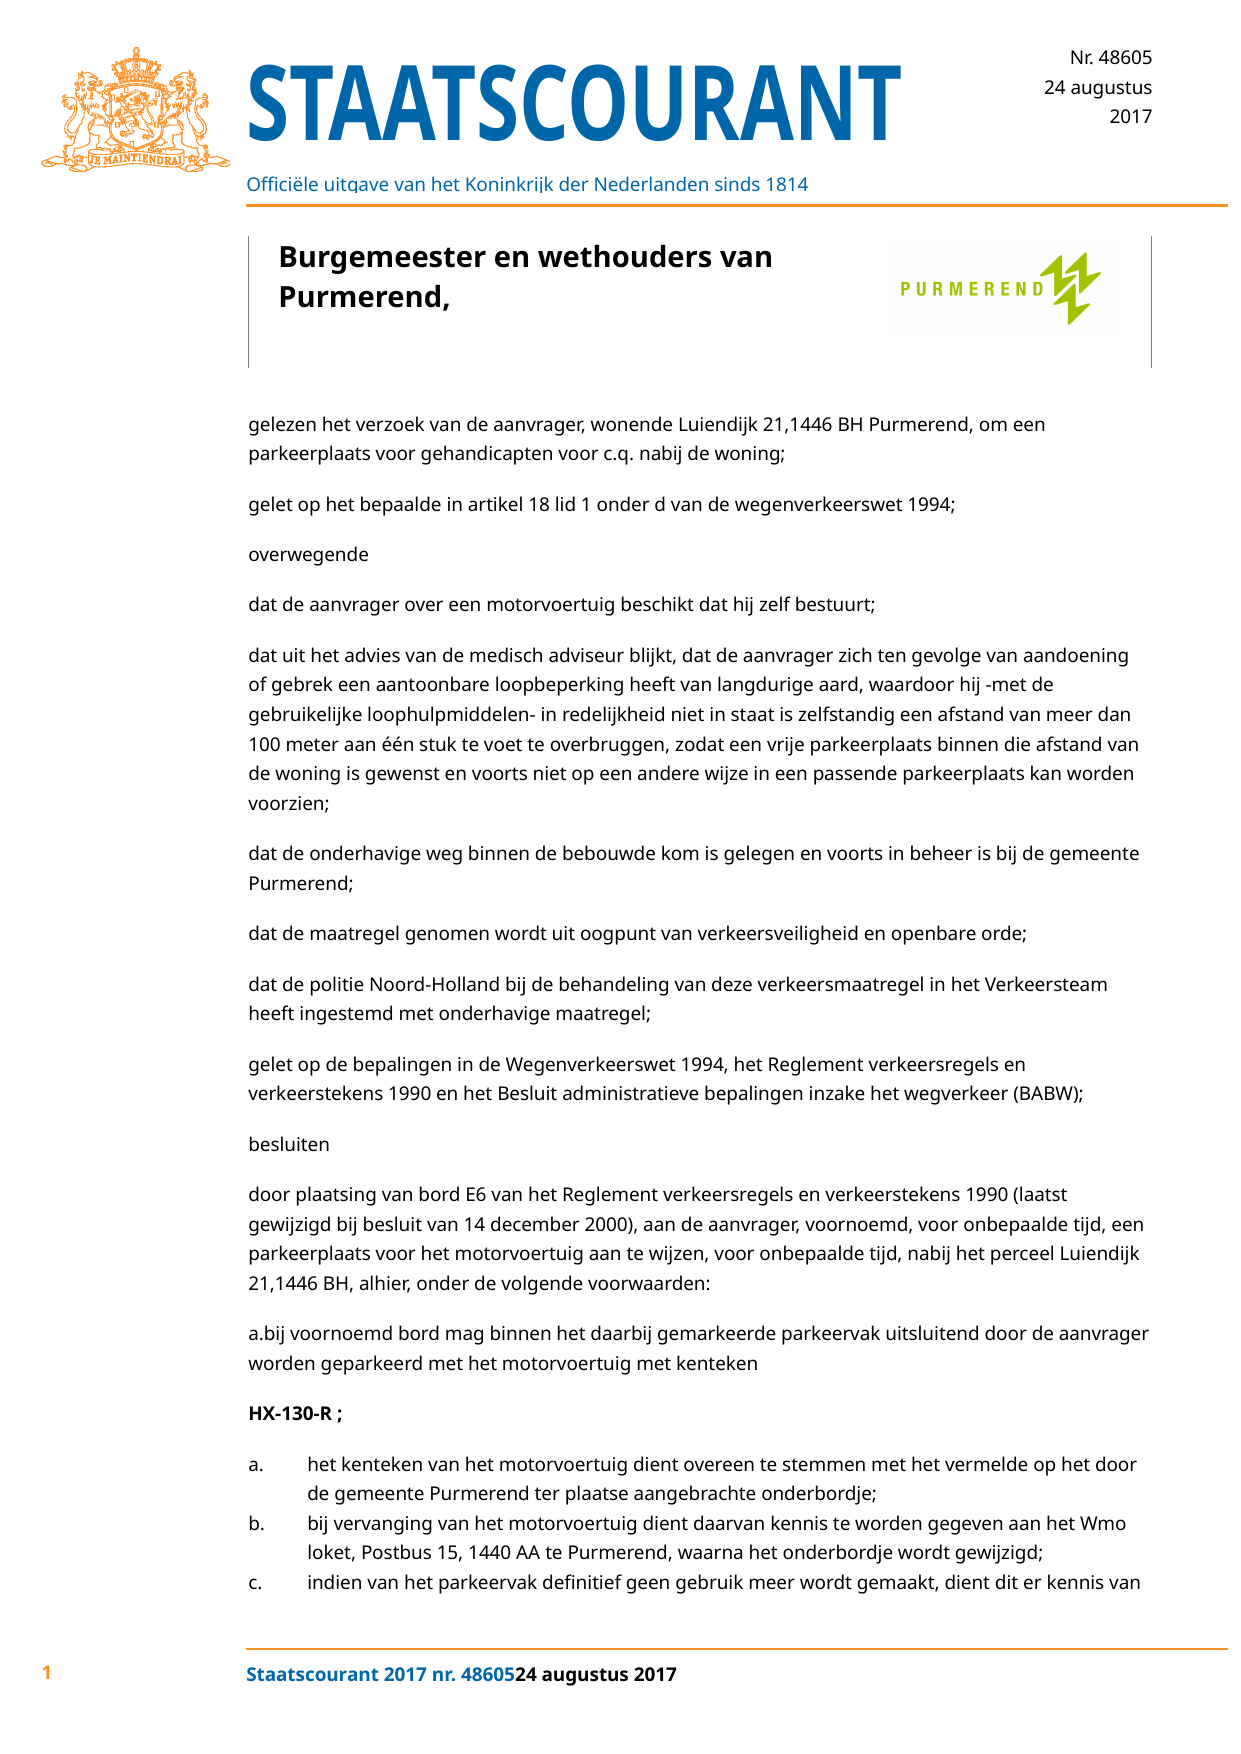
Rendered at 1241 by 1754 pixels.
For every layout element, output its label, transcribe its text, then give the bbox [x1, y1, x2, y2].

list indien van het parkeervak definitief geen gebruik meer wordt gemaakt, dient dit er kennis van [248, 1569, 1152, 1595]
table_header Burgemeester en wethouders van Purmerend, [249, 236, 850, 368]
text door plaatsing van bord E6 van het Reglement verkeersregels en verkeerstekens 1990 (laatst gewijzigd bij besluit van 14 december 2000), aan de aanvrager, voornoemd, voor onbepaalde tijd, een parkeerplaats voor het motorvoertuig aan te wijzen, voor onbepaalde tijd, nabij het perceel Luiendijk 21,1446 BH, alhier, onder de volgende voorwaarden: [248, 1181, 1152, 1296]
list het kenteken van het motorvoertuig dient overeen te stemmen met het vermelde op het door de gemeente Purmerend ter plaatse aangebrachte onderbordje; [248, 1451, 1152, 1506]
picture [882, 236, 1119, 342]
text gelezen het verzoek van de aanvrager, wonende Luiendijk 21,1446 BH Purmerend, om een parkeerplaats voor gehandicapten voor c.q. nabij de woning; [248, 411, 1152, 466]
text gelet op het bepaalde in artikel 18 lid 1 onder d van de wegenverkeerswet 1994; [248, 491, 1152, 517]
picture [41, 47, 231, 172]
text dat uit het advies van de medisch adviseur blijkt, dat de aanvrager zich ten gevolge van aandoening of gebrek een aantoonbare loopbeperking heeft van langdurige aard, waardoor hij -met de gebruikelijke loophulpmiddelen- in redelijkheid niet in staat is zelfstandig een afstand van meer dan 100 meter aan één stuk te voet te overbruggen, zodat een vrije parkeerplaats binnen die afstand van de woning is gewenst en voorts niet op een andere wijze in een passende parkeerplaats kan worden voorzien; [248, 642, 1152, 816]
text gelet op de bepalingen in de Wegenverkeerswet 1994, het Reglement verkeersregels en verkeerstekens 1990 en het Besluit administratieve bepalingen inzake het wegverkeer (BABW); [248, 1051, 1152, 1106]
list bij vervanging van het motorvoertuig dient daarvan kennis te worden gegeven aan het Wmo loket, Postbus 15, 1440 AA te Purmerend, waarna het onderbordje wordt gewijzigd; [248, 1510, 1152, 1565]
text dat de onderhavige weg binnen de bebouwde kom is gelegen en voorts in beheer is bij de gemeente Purmerend; [248, 840, 1152, 896]
text dat de aanvrager over een motorvoertuig beschikt dat hij zelf bestuurt; [248, 592, 1152, 617]
text overwegende [248, 541, 1152, 567]
text a.bij voornoemd bord mag binnen het daarbij gemarkeerde parkeervak uitsluitend door de aanvrager worden geparkeerd met het motorvoertuig met kenteken [248, 1320, 1152, 1376]
table_header [850, 236, 1151, 368]
text dat de maatregel genomen wordt uit oogpunt van verkeersveiligheid en openbare orde; [248, 920, 1152, 946]
text dat de politie Noord-Holland bij de behandeling van deze verkeersmaatregel in het Verkeersteam heeft ingestemd met onderhavige maatregel; [248, 971, 1152, 1026]
text besluiten [248, 1131, 1152, 1157]
text HX-130-R ; [248, 1400, 1152, 1426]
